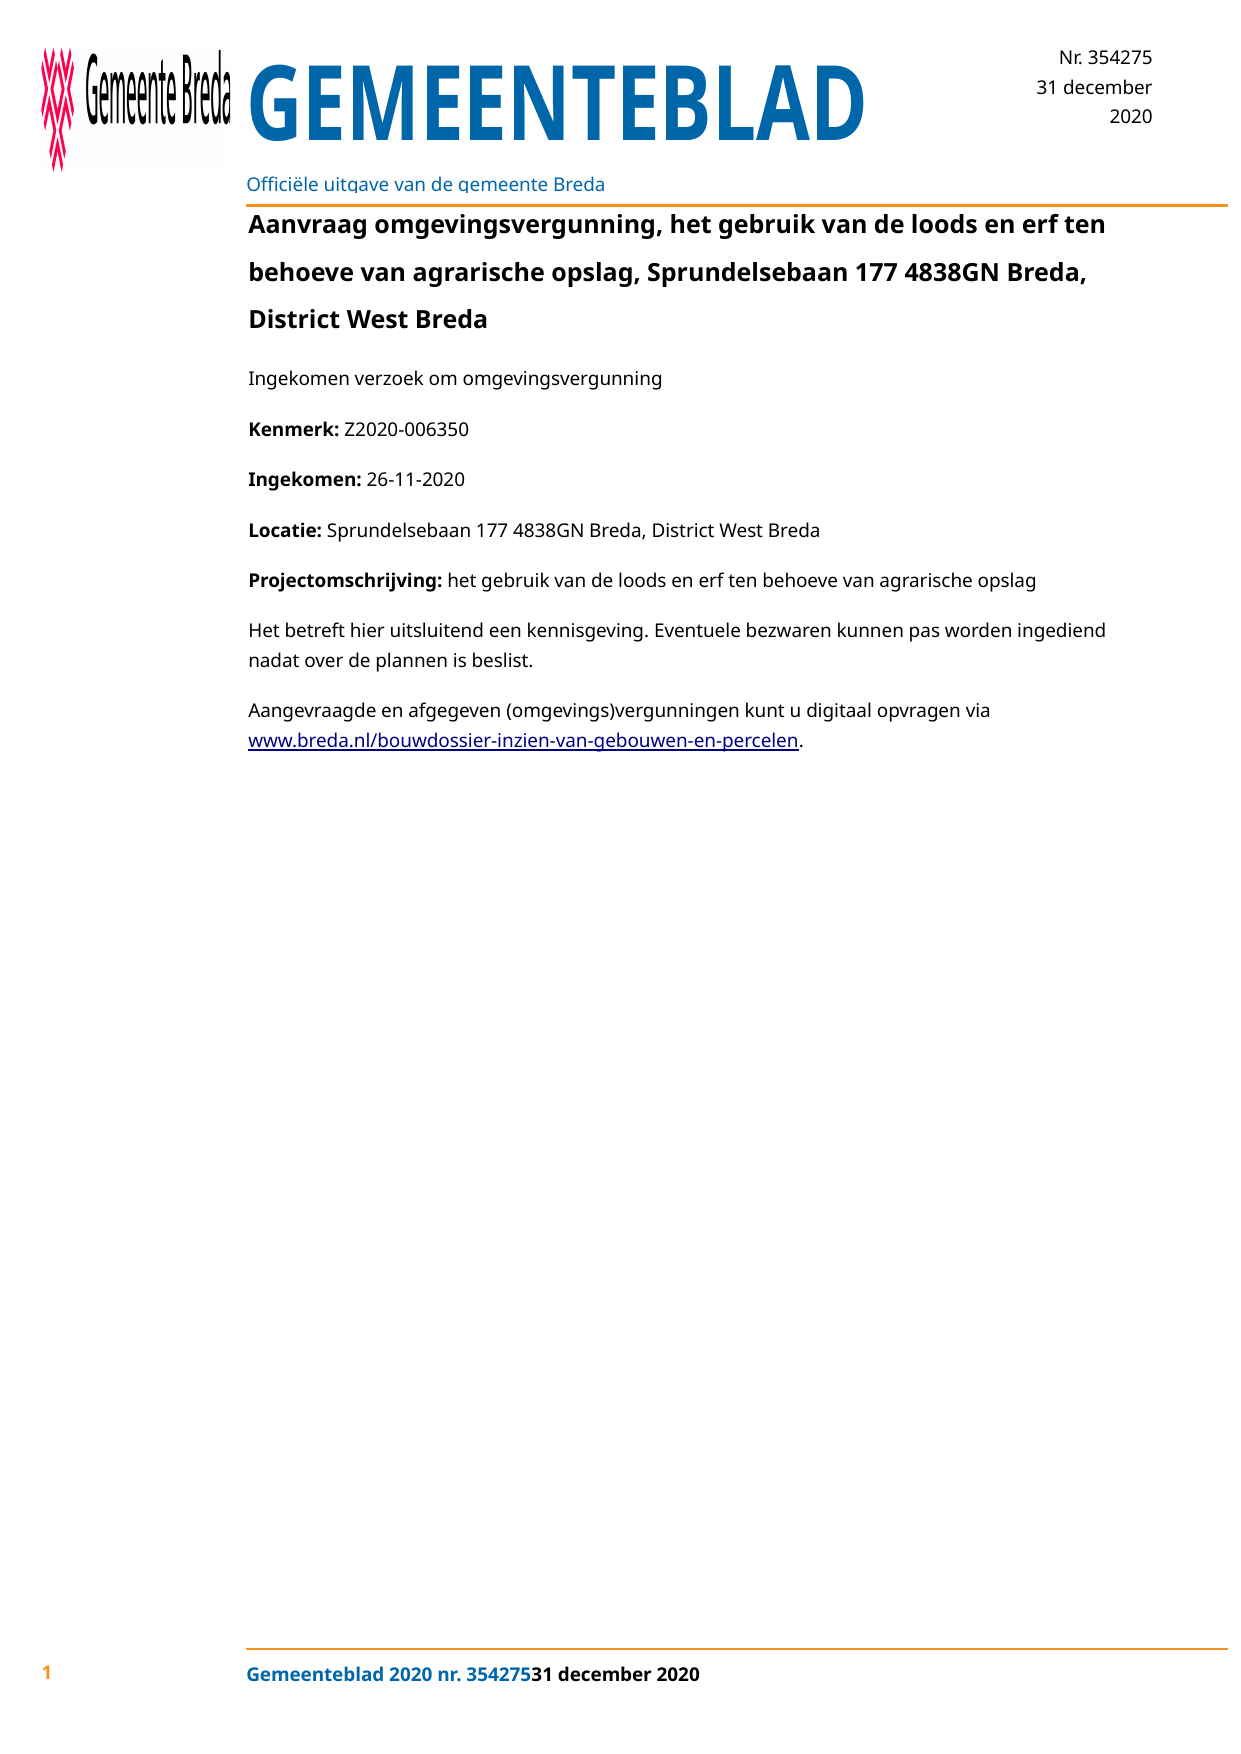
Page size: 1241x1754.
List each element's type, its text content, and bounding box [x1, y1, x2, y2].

picture [41, 47, 231, 172]
text Aanvraag omgevingsvergunning, het gebruik van de loods en erf ten behoeve van agrarische opslag, Sprundelsebaan 177 4838GN Breda, District West Breda [248, 207, 1152, 336]
text Projectomschrijving: het gebruik van de loods en erf ten behoeve van agrarische opslag [248, 567, 1152, 593]
text Locatie: Sprundelsebaan 177 4838GN Breda, District West Breda [248, 517, 1152, 542]
text Kenmerk: Z2020-006350 [248, 416, 1152, 442]
text Ingekomen verzoek om omgevingsvergunning [248, 366, 1152, 391]
text Het betreft hier uitsluitend een kennisgeving. Eventuele bezwaren kunnen pas worden ingediend nadat over de plannen is beslist. [248, 618, 1152, 673]
text Ingekomen: 26-11-2020 [248, 466, 1152, 492]
text Aangevraagde en afgegeven (omgevings)vergunningen kunt u digitaal opvragen via www.breda.nl/bouwdossier-inzien-van-gebouwen-en-percelen. [248, 698, 1152, 753]
